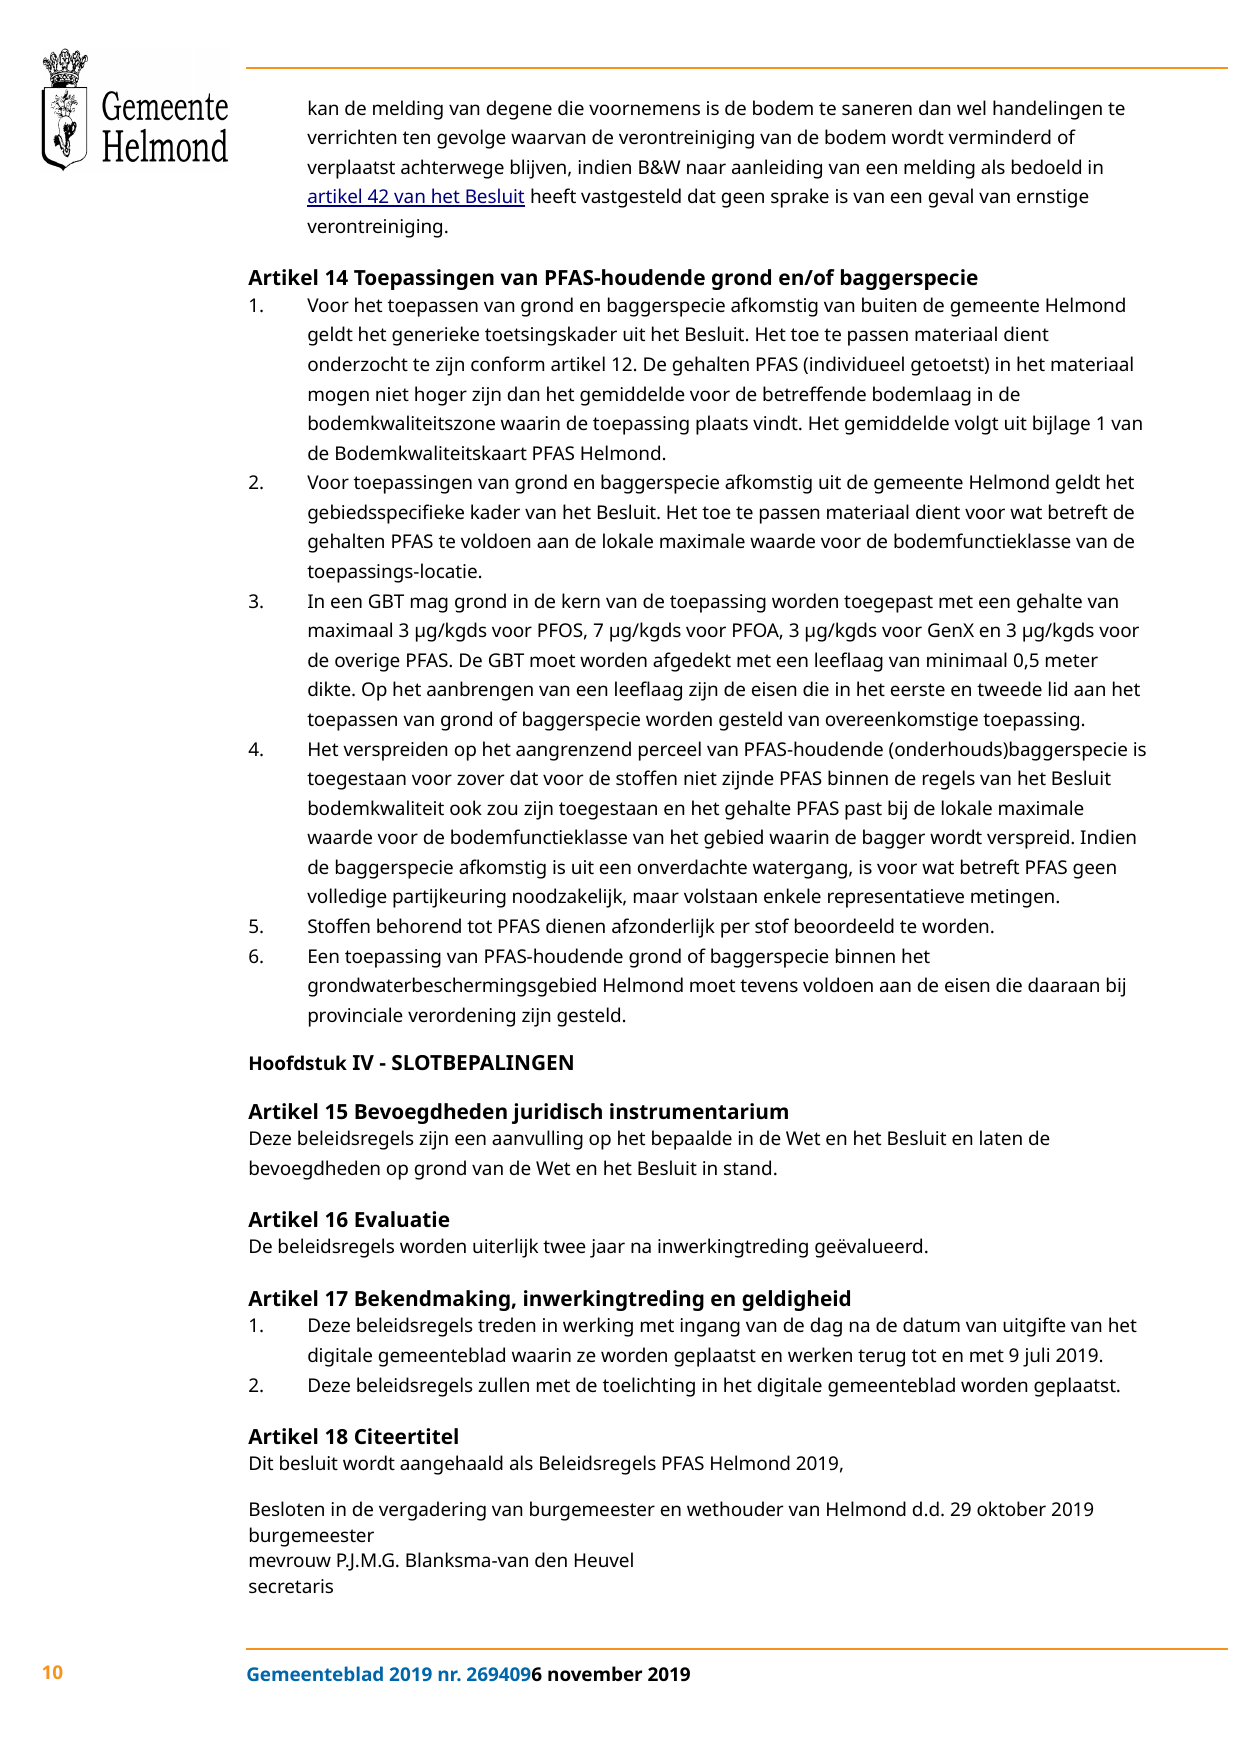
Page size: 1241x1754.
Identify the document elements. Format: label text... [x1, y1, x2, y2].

text De beleidsregels worden uiterlijk twee jaar na inwerkingtreding geëvalueerd. [248, 1234, 1152, 1259]
list Voor toepassingen van grond en baggerspecie afkomstig uit de gemeente Helmond geldt het gebiedsspecifieke kader van het Besluit. Het toe te passen materiaal dient voor wat betreft de gehalten PFAS te voldoen aan de lokale maximale waarde voor de bodemfunctieklasse van de toepassings-locatie. [248, 469, 1152, 584]
list In een GBT mag grond in de kern van de toepassing worden toegepast met een gehalte van maximaal 3 μg/kgds voor PFOS, 7 μg/kgds voor PFOA, 3 μg/kgds voor GenX en 3 μg/kgds voor de overige PFAS. De GBT moet worden afgedekt met een leeflaag van minimaal 0,5 meter dikte. Op het aanbrengen van een leeflaag zijn de eisen die in het eerste en tweede lid aan het toepassen van grond of baggerspecie worden gesteld van overeenkomstige toepassing. [248, 588, 1152, 732]
text Artikel 15 Bevoegdheden juridisch instrumentarium [248, 1097, 1152, 1125]
text Deze beleidsregels zijn een aanvulling op het bepaalde in de Wet en het Besluit en laten de bevoegdheden op grond van de Wet en het Besluit in stand. [248, 1125, 1152, 1181]
text Artikel 16 Evaluatie [248, 1205, 1152, 1234]
text mevrouw P.J.M.G. Blanksma-van den Heuvel [248, 1548, 1152, 1573]
list kan de melding van degene die voornemens is de bodem te saneren dan wel handelingen te verrichten ten gevolge waarvan de verontreiniging van de bodem wordt verminderd of verplaatst achterwege blijven, indien B&W naar aanleiding van een melding als bedoeld in artikel 42 van het Besluit heeft vastgesteld dat geen sprake is van een geval van ernstige verontreiniging. [248, 95, 1152, 239]
text Dit besluit wordt aangehaald als Beleidsregels PFAS Helmond 2019, [248, 1451, 1152, 1476]
text Artikel 18 Citeertitel [248, 1422, 1152, 1451]
picture [41, 47, 231, 172]
text Besloten in de vergadering van burgemeester en wethouder van Helmond d.d. 29 oktober 2019 [248, 1496, 1152, 1522]
list Deze beleidsregels treden in werking met ingang van de dag na de datum van uitgifte van het digitale gemeenteblad waarin ze worden geplaatst en werken terug tot en met 9 juli 2019. [248, 1313, 1152, 1368]
text Hoofdstuk IV - SLOTBEPALINGEN [248, 1048, 1152, 1076]
list Een toepassing van PFAS-houdende grond of baggerspecie binnen het grondwaterbeschermingsgebied Helmond moet tevens voldoen aan de eisen die daaraan bij provinciale verordening zijn gesteld. [248, 943, 1152, 1028]
list Het verspreiden op het aangrenzend perceel van PFAS-houdende (onderhouds)baggerspecie is toegestaan voor zover dat voor de stoffen niet zijnde PFAS binnen de regels van het Besluit bodemkwaliteit ook zou zijn toegestaan en het gehalte PFAS past bij de lokale maximale waarde voor de bodemfunctieklasse van het gebied waarin de bagger wordt verspreid. Indien de baggerspecie afkomstig is uit een onverdachte watergang, is voor wat betreft PFAS geen volledige partijkeuring noodzakelijk, maar volstaan enkele representatieve metingen. [248, 736, 1152, 909]
text Artikel 14 Toepassingen van PFAS-houdende grond en/of baggerspecie [248, 263, 1152, 292]
list Stoffen behorend tot PFAS dienen afzonderlijk per stof beoordeeld te worden. [248, 913, 1152, 939]
text Artikel 17 Bekendmaking, inwerkingtreding en geldigheid [248, 1284, 1152, 1313]
text burgemeester [248, 1522, 1152, 1548]
list Voor het toepassen van grond en baggerspecie afkomstig van buiten de gemeente Helmond geldt het generieke toetsingskader uit het Besluit. Het toe te passen materiaal dient onderzocht te zijn conform artikel 12. De gehalten PFAS (individueel getoetst) in het materiaal mogen niet hoger zijn dan het gemiddelde voor de betreffende bodemlaag in de bodemkwaliteitszone waarin de toepassing plaats vindt. Het gemiddelde volgt uit bijlage 1 van de Bodemkwaliteitskaart PFAS Helmond. [248, 292, 1152, 466]
list Deze beleidsregels zullen met de toelichting in het digitale gemeenteblad worden geplaatst. [248, 1372, 1152, 1397]
text secretaris [248, 1573, 1152, 1599]
